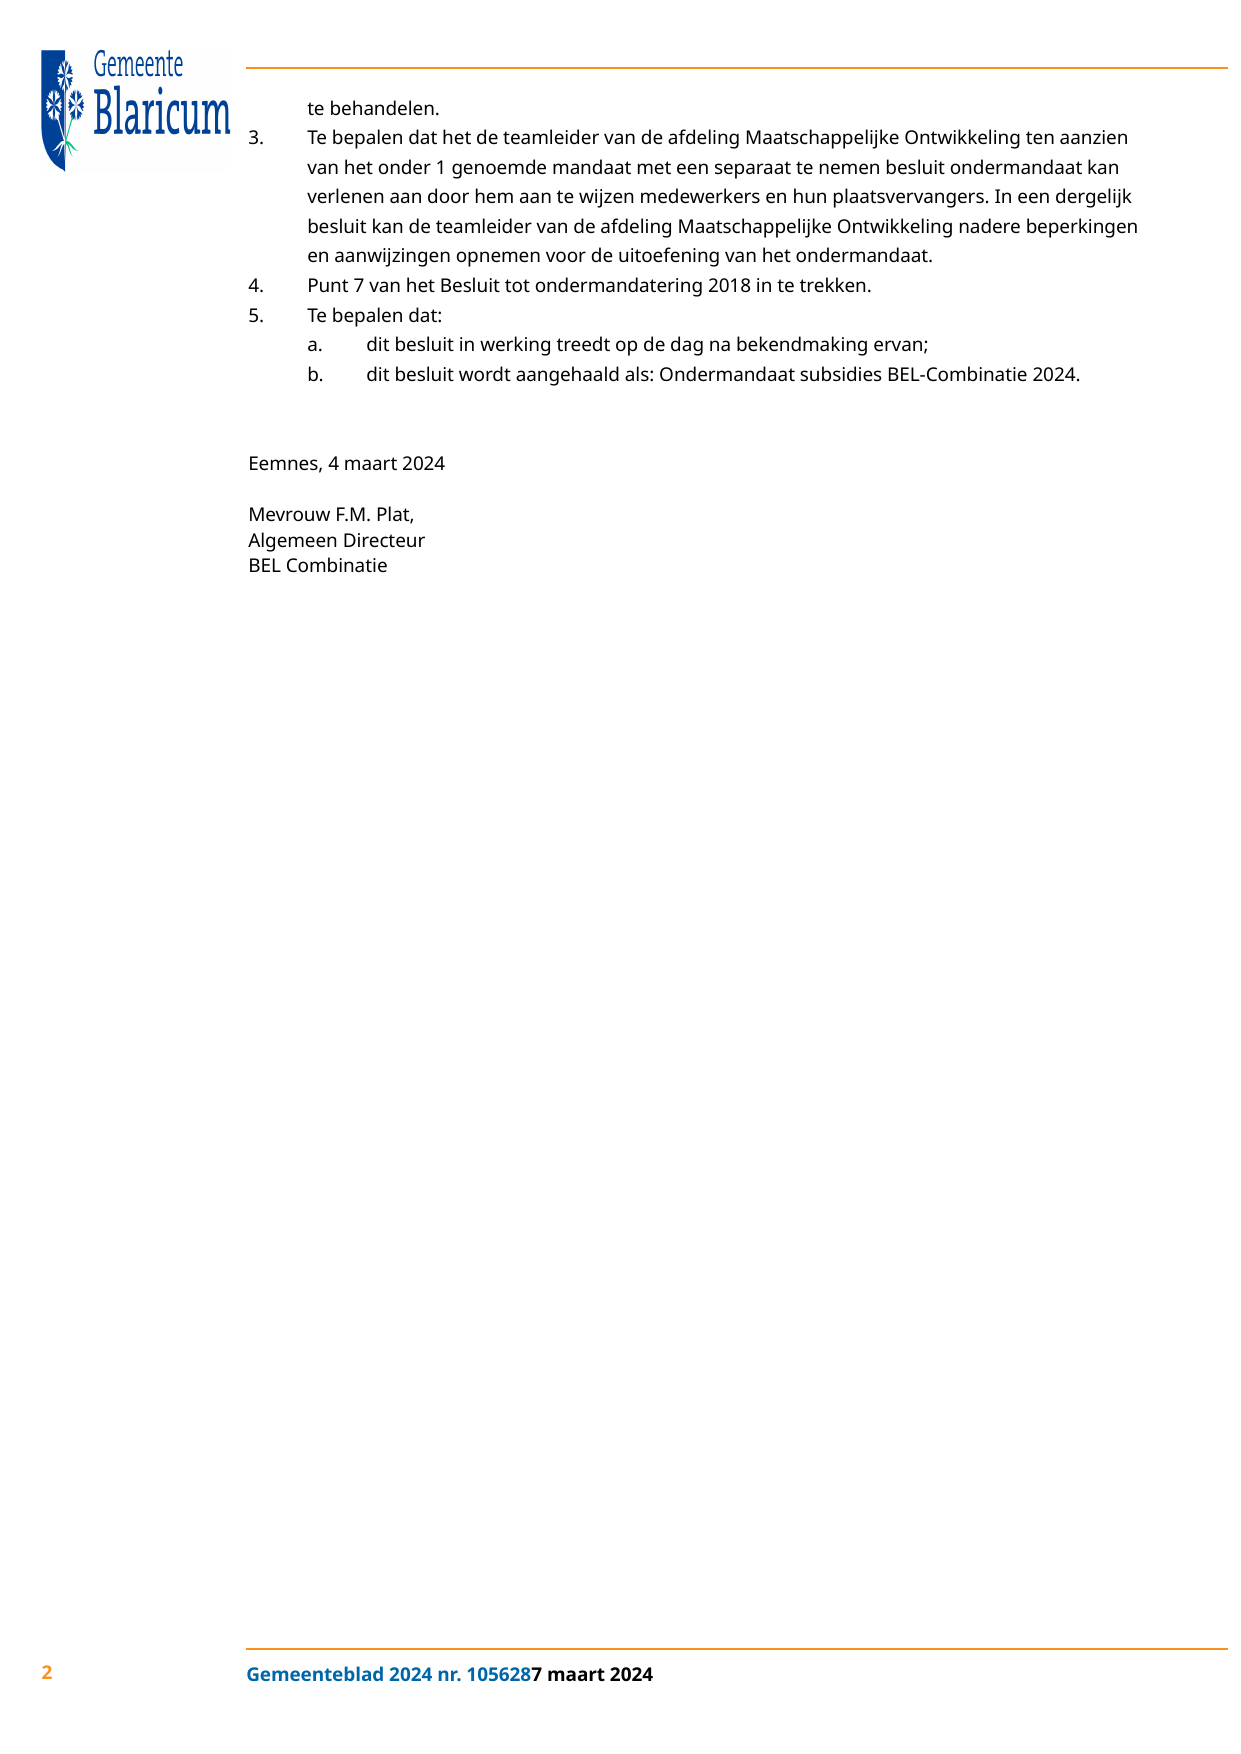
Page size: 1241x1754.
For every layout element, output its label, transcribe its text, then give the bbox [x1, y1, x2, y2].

list dit besluit wordt aangehaald als: Ondermandaat subsidies BEL-Combinatie 2024. [307, 361, 1152, 387]
list Te bepalen dat: [248, 302, 1152, 328]
text Eemnes, 4 maart 2024 [248, 450, 1152, 476]
list dit besluit in werking treedt op de dag na bekendmaking ervan; [307, 331, 1152, 357]
text Algemeen Directeur [248, 527, 1152, 553]
list Punt 7 van het Besluit tot ondermandatering 2018 in te trekken. [248, 272, 1152, 298]
picture [41, 47, 231, 172]
list Te bepalen dat het de teamleider van de afdeling Maatschappelijke Ontwikkeling ten aanzien van het onder 1 genoemde mandaat met een separaat te nemen besluit ondermandaat kan verlenen aan door hem aan te wijzen medewerkers en hun plaatsvervangers. In een dergelijk besluit kan de teamleider van de afdeling Maatschappelijke Ontwikkeling nadere beperkingen en aanwijzingen opnemen voor de uitoefening van het ondermandaat. [248, 124, 1152, 268]
text Mevrouw F.M. Plat, [248, 501, 1152, 527]
text BEL Combinatie [248, 553, 1152, 578]
list te behandelen. [248, 95, 1152, 121]
